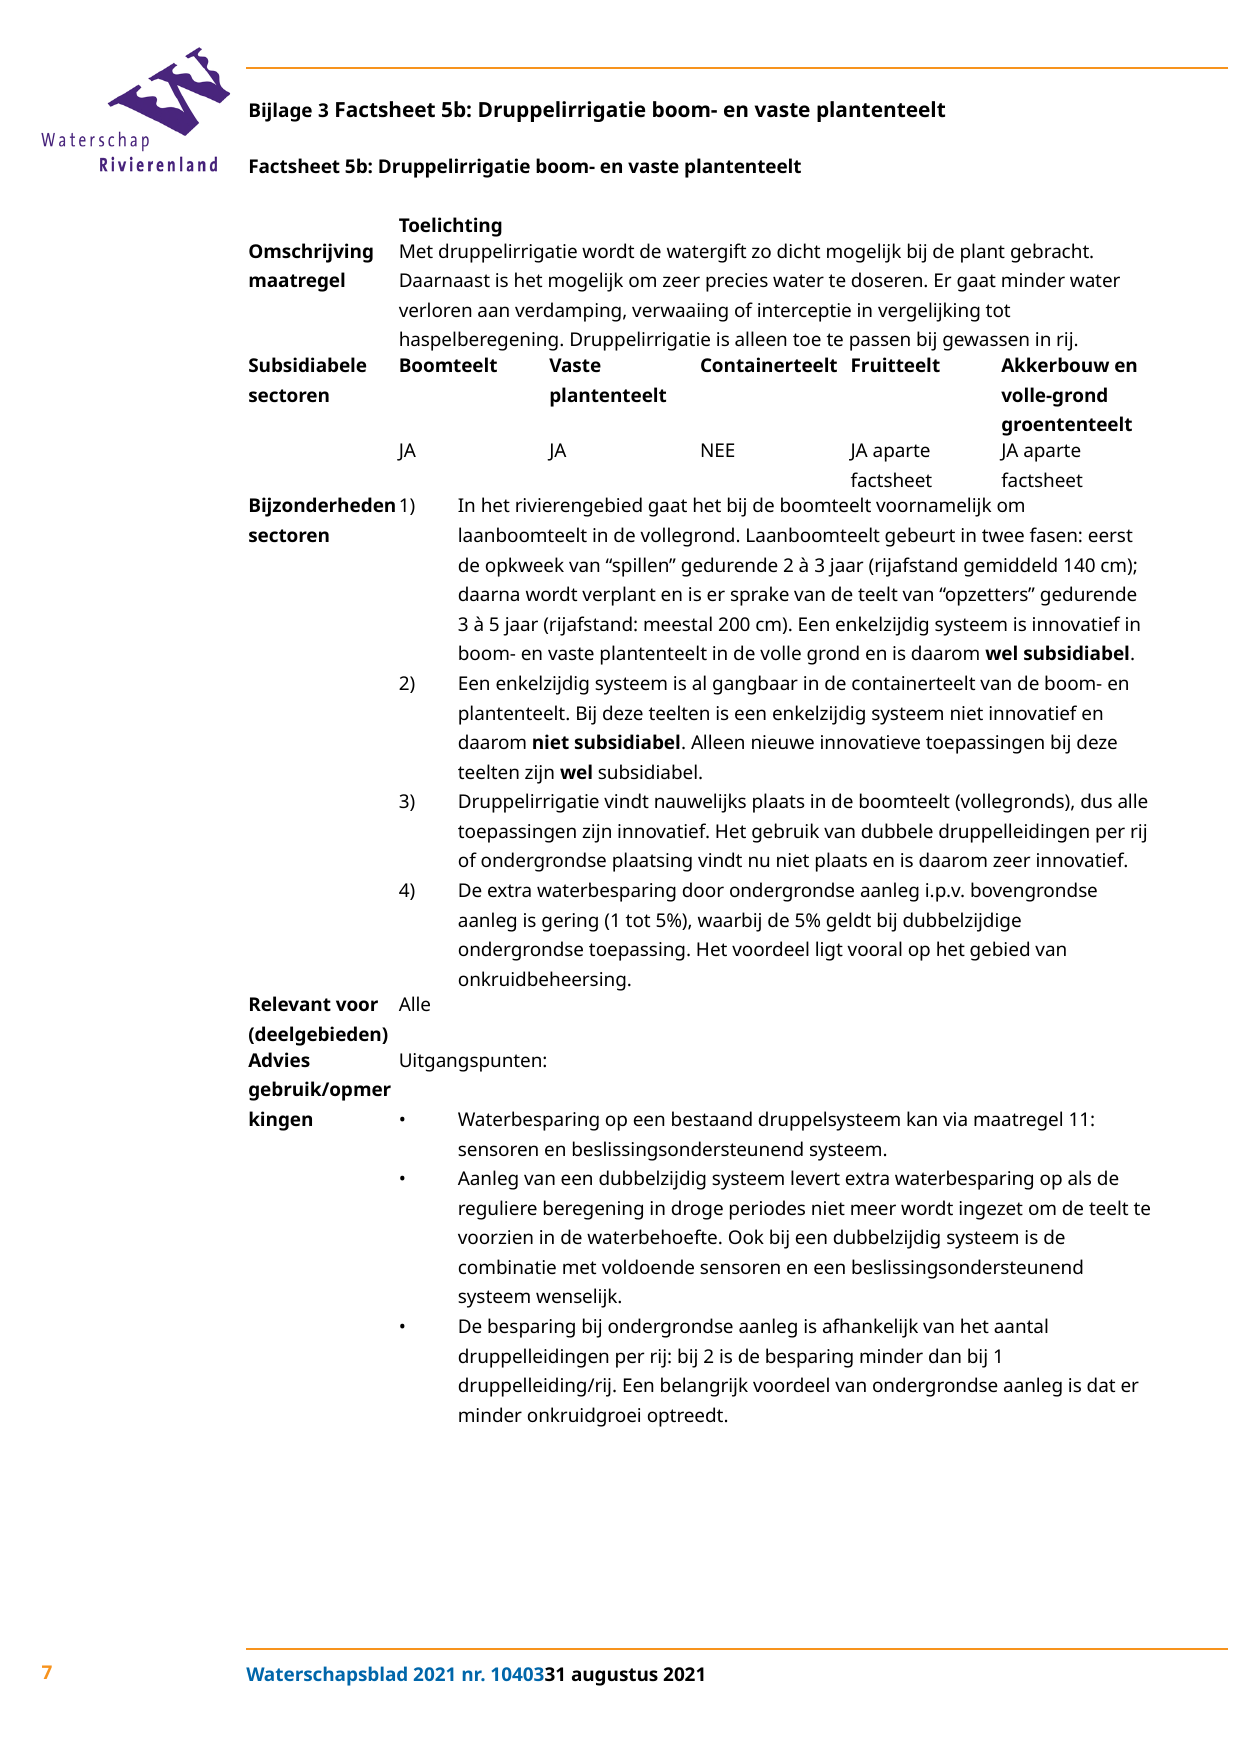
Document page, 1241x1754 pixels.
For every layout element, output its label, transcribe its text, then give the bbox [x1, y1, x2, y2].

table_cell Relevant voor (deelgebieden) [248, 992, 398, 1047]
table_header Toelichting [399, 212, 1152, 238]
text Factsheet 5b: Druppelirrigatie boom- en vaste plantenteelt [248, 153, 1152, 179]
table_cell Uitgangspunten: Waterbesparing op een bestaand druppelsysteem kan via maatregel 11: sensoren en beslissingsondersteunend systeem. Aanleg van een dubbelzijdig systeem levert extra waterbesparing op als de reguliere beregening in droge periodes niet meer wordt ingezet om de teelt te voorzien in de waterbehoefte. Ook bij een dubbelzijdig systeem is de combinatie met voldoende sensoren en een beslissingsondersteunend systeem wenselijk. De besparing bij ondergrondse aanleg is afhankelijk van het aantal druppelleidingen per rij: bij 2 is de besparing minder dan bij 1 druppelleiding/rij. Een belangrijk voordeel van ondergrondse aanleg is dat er minder onkruidgroei optreedt. [399, 1047, 1152, 1428]
table_header [248, 212, 398, 238]
table_cell In het rivierengebied gaat het bij de boomteelt voornamelijk om laanboomteelt in de vollegrond. Laanboomteelt gebeurt in twee fasen: eerst de opkweek van “spillen” gedurende 2 à 3 jaar (rijafstand gemiddeld 140 cm); daarna wordt verplant en is er sprake van de teelt van “opzetters” gedurende 3 à 5 jaar (rijafstand: meestal 200 cm). Een enkelzijdig systeem is innovatief in boom- en vaste plantenteelt in de volle grond en is daarom wel subsidiabel. Een enkelzijdig systeem is al gangbaar in de containerteelt van de boom- en plantenteelt. Bij deze teelten is een enkelzijdig systeem niet innovatief en daarom niet subsidiabel. Alleen nieuwe innovatieve toepassingen bij deze teelten zijn wel subsidiabel. Druppelirrigatie vindt nauwelijks plaats in de boomteelt (vollegronds), dus alle toepassingen zijn innovatief. Het gebruik van dubbele druppelleidingen per rij of ondergrondse plaatsing vindt nu niet plaats en is daarom zeer innovatief. De extra waterbesparing door ondergrondse aanleg i.p.v. bovengrondse aanleg is gering (1 tot 5%), waarbij de 5% geldt bij dubbelzijdige ondergrondse toepassing. Het voordeel ligt vooral op het gebied van onkruidbeheersing. [399, 493, 1152, 992]
table_cell JA aparte factsheet [850, 437, 1001, 493]
table_cell Boomteelt [399, 353, 549, 437]
table_cell Containerteelt [700, 353, 850, 437]
table_cell Omschrijving maatregel [248, 238, 398, 352]
table_cell Alle [399, 992, 1152, 1047]
table_cell NEE [700, 437, 850, 493]
text Bijlage 3 Factsheet 5b: Druppelirrigatie boom- en vaste plantenteelt [248, 95, 1152, 123]
table_cell JA [399, 437, 549, 493]
table_cell Fruitteelt [850, 353, 1001, 437]
table_cell Met druppelirrigatie wordt de watergift zo dicht mogelijk bij de plant gebracht. Daarnaast is het mogelijk om zeer precies water te doseren. Er gaat minder water verloren aan verdamping, verwaaiing of interceptie in vergelijking tot haspelberegening. Druppelirrigatie is alleen toe te passen bij gewassen in rij. [399, 238, 1152, 352]
picture [41, 47, 231, 172]
table_cell JA [549, 437, 700, 493]
table_cell Vaste plantenteelt [549, 353, 700, 437]
table_cell Subsidiabele sectoren [248, 353, 398, 493]
table_cell Advies gebruik/opmerkingen [248, 1047, 398, 1428]
table_cell JA aparte factsheet [1001, 437, 1152, 493]
table_cell Bijzonderheden sectoren [248, 493, 398, 992]
table_cell Akkerbouw en volle-grond groententeelt [1001, 353, 1152, 437]
